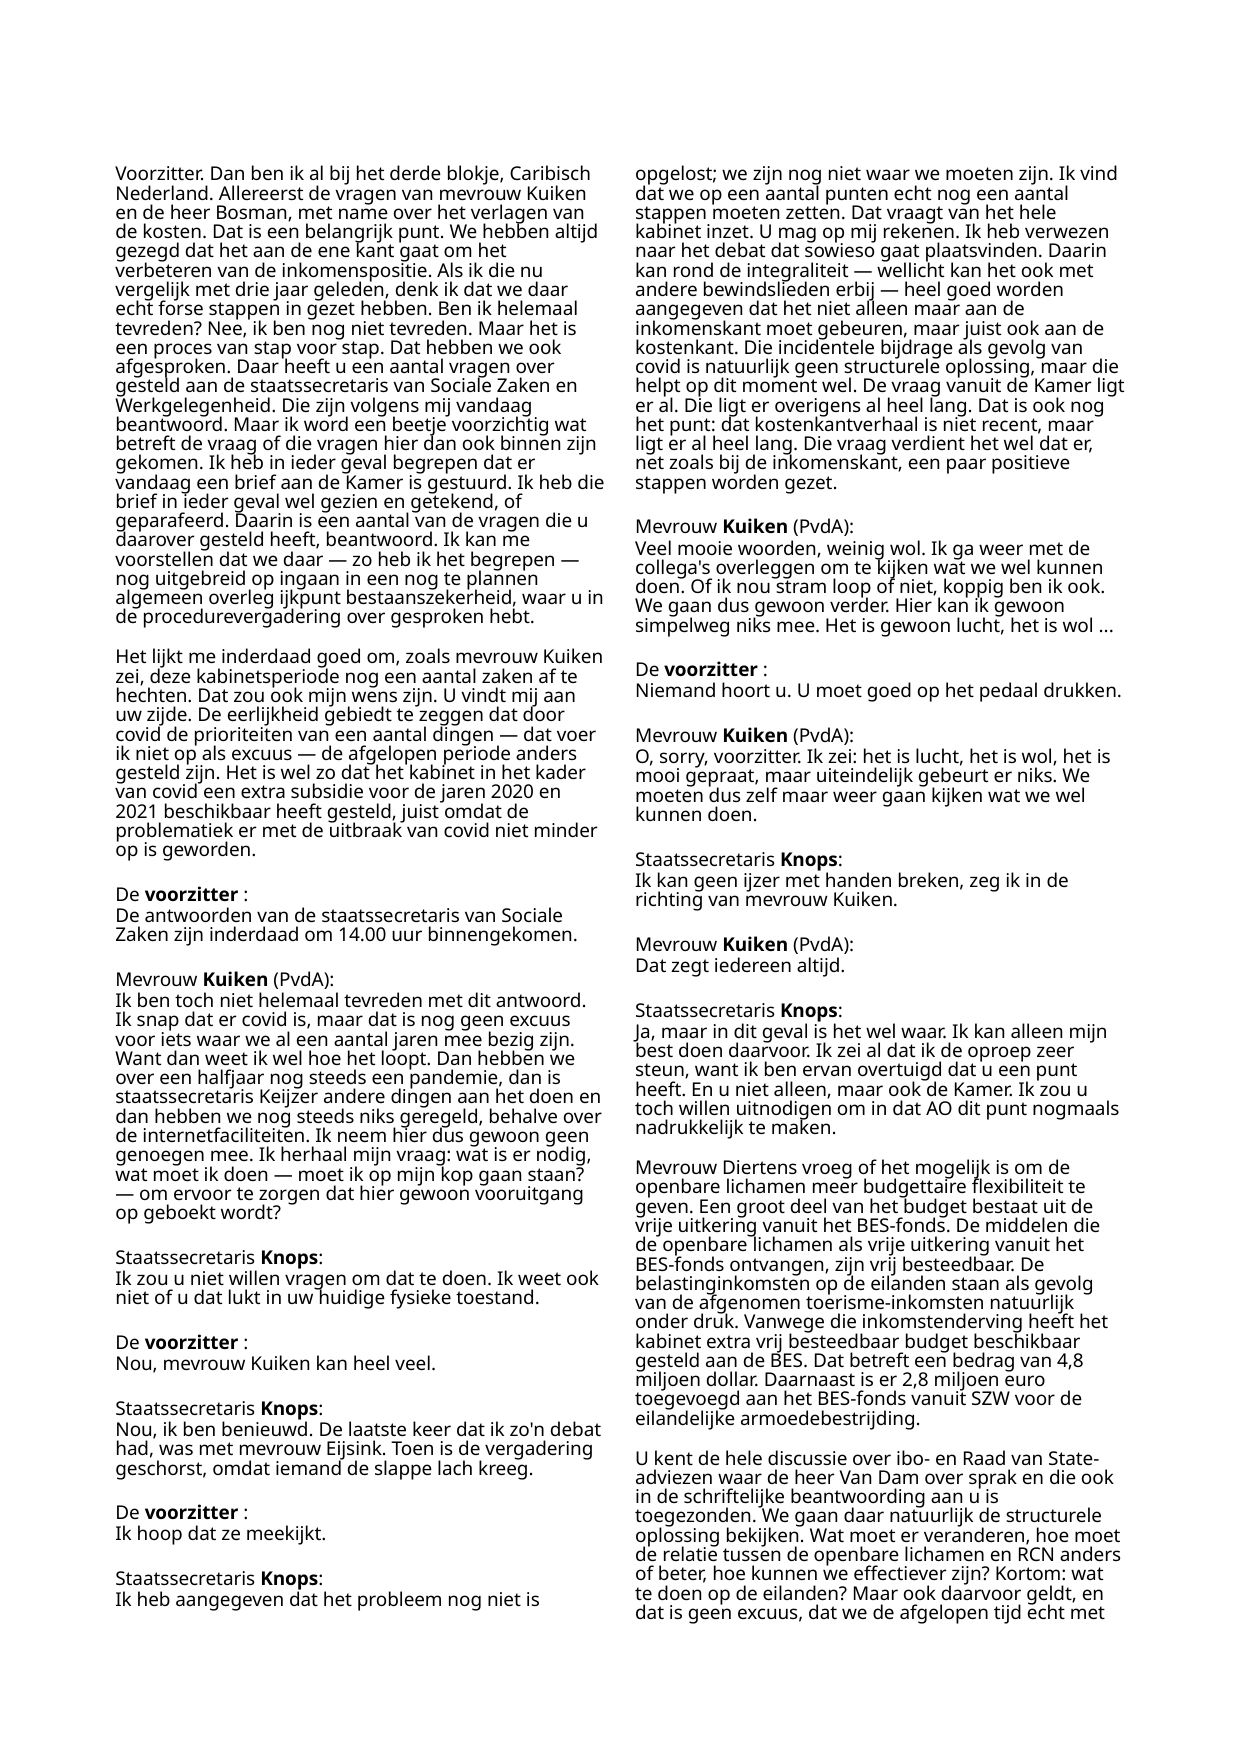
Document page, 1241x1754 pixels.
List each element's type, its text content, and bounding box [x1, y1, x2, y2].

text Voorzitter. Dan ben ik al bij het derde blokje, Caribisch Nederland. Allereerst de vragen van mevrouw Kuiken en de heer Bosman, met name over het verlagen van de kosten. Dat is een belangrijk punt. We hebben altijd gezegd dat het aan de ene kant gaat om het verbeteren van de inkomenspositie. Als ik die nu vergelijk met drie jaar geleden, denk ik dat we daar echt forse stappen in gezet hebben. Ben ik helemaal tevreden? Nee, ik ben nog niet tevreden. Maar het is een proces van stap voor stap. Dat hebben we ook afgesproken. Daar heeft u een aantal vragen over gesteld aan de staatssecretaris van Sociale Zaken en Werkgelegenheid. Die zijn volgens mij vandaag beantwoord. Maar ik word een beetje voorzichtig wat betreft de vraag of die vragen hier dan ook binnen zijn gekomen. Ik heb in ieder geval begrepen dat er vandaag een brief aan de Kamer is gestuurd. Ik heb die brief in ieder geval wel gezien en getekend, of geparafeerd. Daarin is een aantal van de vragen die u daarover gesteld heeft, beantwoord. Ik kan me voorstellen dat we daar — zo heb ik het begrepen — nog uitgebreid op ingaan in een nog te plannen algemeen overleg ijkpunt bestaanszekerheid, waar u in de procedurevergadering over gesproken hebt. [115, 165, 605, 628]
text Staatssecretaris Knops: [115, 1244, 605, 1270]
text Staatssecretaris Knops: [115, 1395, 605, 1421]
text Staatssecretaris Knops: [635, 997, 1125, 1023]
text Ja, maar in dit geval is het wel waar. Ik kan alleen mijn best doen daarvoor. Ik zei al dat ik de oproep zeer steun, want ik ben ervan overtuigd dat u een punt heeft. En u niet alleen, maar ook de Kamer. Ik zou u toch willen uitnodigen om in dat AO dit punt nogmaals nadrukkelijk te maken. [635, 1023, 1125, 1138]
text De voorzitter : [115, 1329, 605, 1355]
text Dat zegt iedereen altijd. [635, 957, 1125, 976]
text Nou, mevrouw Kuiken kan heel veel. [115, 1355, 605, 1374]
text Ik zou u niet willen vragen om dat te doen. Ik weet ook niet of u dat lukt in uw huidige fysieke toestand. [115, 1270, 605, 1308]
text Ik heb aangegeven dat het probleem nog niet is [115, 1591, 605, 1610]
text De voorzitter : [115, 881, 605, 907]
text De antwoorden van de staatssecretaris van Sociale Zaken zijn inderdaad om 14.00 uur binnengekomen. [115, 907, 605, 946]
text opgelost; we zijn nog niet waar we moeten zijn. Ik vind dat we op een aantal punten echt nog een aantal stappen moeten zetten. Dat vraagt van het hele kabinet inzet. U mag op mij rekenen. Ik heb verwezen naar het debat dat sowieso gaat plaatsvinden. Daarin kan rond de integraliteit — wellicht kan het ook met andere bewindslieden erbij — heel goed worden aangegeven dat het niet alleen maar aan de inkomenskant moet gebeuren, maar juist ook aan de kostenkant. Die incidentele bijdrage als gevolg van covid is natuurlijk geen structurele oplossing, maar die helpt op dit moment wel. De vraag vanuit de Kamer ligt er al. Die ligt er overigens al heel lang. Dat is ook nog het punt: dat kostenkantverhaal is niet recent, maar ligt er al heel lang. Die vraag verdient het wel dat er, net zoals bij de inkomenskant, een paar positieve stappen worden gezet. [635, 165, 1125, 493]
text Ik kan geen ijzer met handen breken, zeg ik in de richting van mevrouw Kuiken. [635, 872, 1125, 910]
text De voorzitter : [635, 657, 1125, 682]
text Ik hoop dat ze meekijkt. [115, 1525, 605, 1544]
text Mevrouw Kuiken (PvdA): [635, 931, 1125, 957]
text Mevrouw Kuiken (PvdA): [115, 966, 605, 992]
text De voorzitter : [115, 1499, 605, 1525]
text Staatssecretaris Knops: [115, 1565, 605, 1591]
text Het lijkt me inderdaad goed om, zoals mevrouw Kuiken zei, deze kabinetsperiode nog een aantal zaken af te hechten. Dat zou ook mijn wens zijn. U vindt mij aan uw zijde. De eerlijkheid gebiedt te zeggen dat door covid de prioriteiten van een aantal dingen — dat voer ik niet op als excuus — de afgelopen periode anders gesteld zijn. Het is wel zo dat het kabinet in het kader van covid een extra subsidie voor de jaren 2020 en 2021 beschikbaar heeft gesteld, juist omdat de problematiek er met de uitbraak van covid niet minder op is geworden. [115, 648, 605, 861]
text Ik ben toch niet helemaal tevreden met dit antwoord. Ik snap dat er covid is, maar dat is nog geen excuus voor iets waar we al een aantal jaren mee bezig zijn. Want dan weet ik wel hoe het loopt. Dan hebben we over een halfjaar nog steeds een pandemie, dan is staatssecretaris Keijzer andere dingen aan het doen en dan hebben we nog steeds niks geregeld, behalve over de internetfaciliteiten. Ik neem hier dus gewoon geen genoegen mee. Ik herhaal mijn vraag: wat is er nodig, wat moet ik doen — moet ik op mijn kop gaan staan? — om ervoor te zorgen dat hier gewoon vooruitgang op geboekt wordt? [115, 992, 605, 1223]
text U kent de hele discussie over ibo- en Raad van State-adviezen waar de heer Van Dam over sprak en die ook in de schriftelijke beantwoording aan u is toegezonden. We gaan daar natuurlijk de structurele oplossing bekijken. Wat moet er veranderen, hoe moet de relatie tussen de openbare lichamen en RCN anders of beter, hoe kunnen we effectiever zijn? Kortom: wat te doen op de eilanden? Maar ook daarvoor geldt, en dat is geen excuus, dat we de afgelopen tijd echt met [635, 1450, 1125, 1623]
text Nou, ik ben benieuwd. De laatste keer dat ik zo'n debat had, was met mevrouw Eijsink. Toen is de vergadering geschorst, omdat iemand de slappe lach kreeg. [115, 1421, 605, 1479]
text O, sorry, voorzitter. Ik zei: het is lucht, het is wol, het is mooi gepraat, maar uiteindelijk gebeurt er niks. We moeten dus zelf maar weer gaan kijken wat we wel kunnen doen. [635, 748, 1125, 825]
text Veel mooie woorden, weinig wol. Ik ga weer met de collega's overleggen om te kijken wat we wel kunnen doen. Of ik nou stram loop of niet, koppig ben ik ook. We gaan dus gewoon verder. Hier kan ik gewoon simpelweg niks mee. Het is gewoon lucht, het is wol ... [635, 539, 1125, 636]
text Mevrouw Kuiken (PvdA): [635, 514, 1125, 539]
text Niemand hoort u. U moet goed op het pedaal drukken. [635, 682, 1125, 702]
text Staatssecretaris Knops: [635, 846, 1125, 872]
text Mevrouw Diertens vroeg of het mogelijk is om de openbare lichamen meer budgettaire flexibiliteit te geven. Een groot deel van het budget bestaat uit de vrije uitkering vanuit het BES-fonds. De middelen die de openbare lichamen als vrije uitkering vanuit het BES-fonds ontvangen, zijn vrij besteedbaar. De belastinginkomsten op de eilanden staan als gevolg van de afgenomen toerisme-inkomsten natuurlijk onder druk. Vanwege die inkomstenderving heeft het kabinet extra vrij besteedbaar budget beschikbaar gesteld aan de BES. Dat betreft een bedrag van 4,8 miljoen dollar. Daarnaast is er 2,8 miljoen euro toegevoegd aan het BES-fonds vanuit SZW voor de eilandelijke armoedebestrijding. [635, 1159, 1125, 1429]
text Mevrouw Kuiken (PvdA): [635, 722, 1125, 748]
